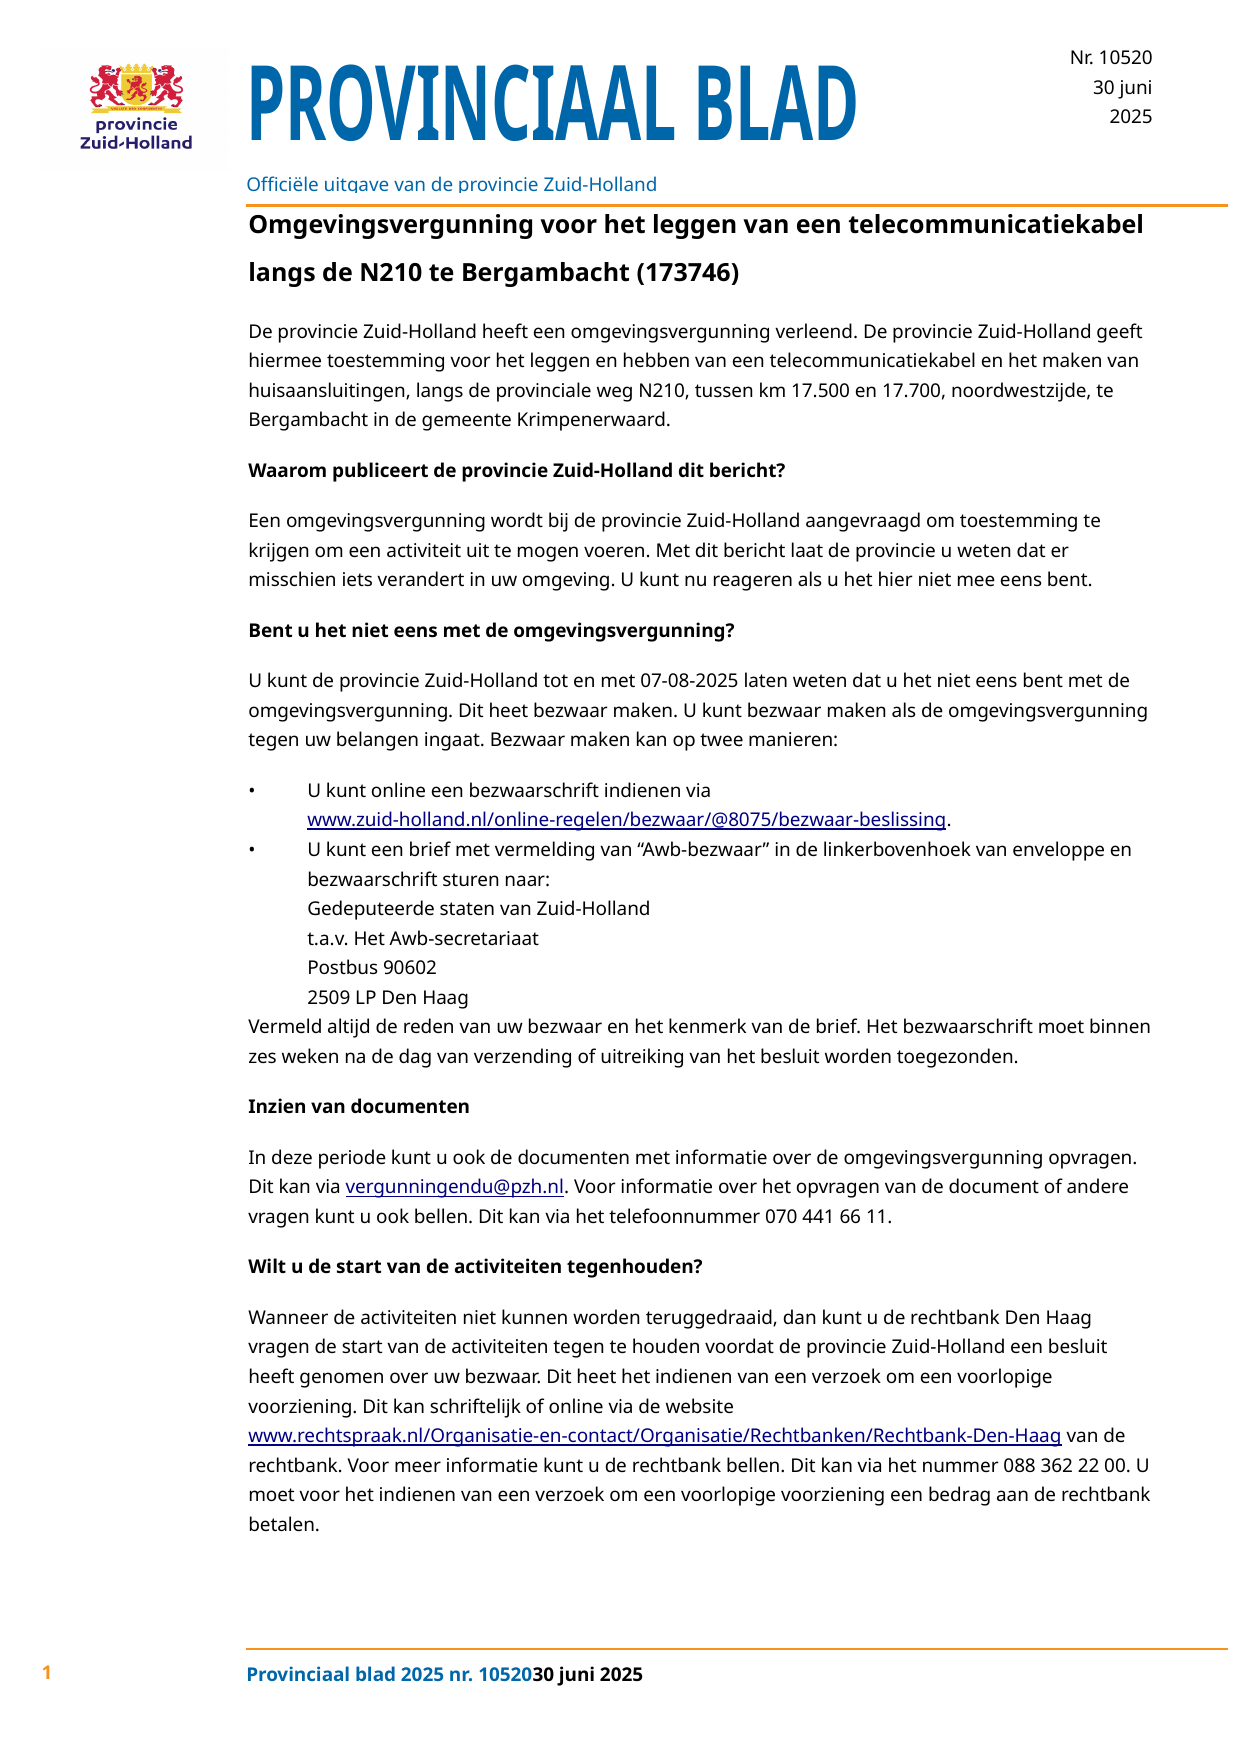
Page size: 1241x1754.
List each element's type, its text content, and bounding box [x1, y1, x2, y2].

text Een omgevingsvergunning wordt bij de provincie Zuid-Holland aangevraagd om toestemming te krijgen om een activiteit uit te mogen voeren. Met dit bericht laat de provincie u weten dat er misschien iets verandert in uw omgeving. U kunt nu reageren als u het hier niet mee eens bent. [248, 507, 1152, 592]
list U kunt online een bezwaarschrift indienen via www.zuid-holland.nl/online-regelen/bezwaar/@8075/bezwaar-beslissing. [248, 777, 1152, 832]
text U kunt de provincie Zuid-Holland tot en met 07-08-2025 laten weten dat u het niet eens bent met de omgevingsvergunning. Dit heet bezwaar maken. U kunt bezwaar maken als de omgevingsvergunning tegen uw belangen ingaat. Bezwaar maken kan op twee manieren: [248, 667, 1152, 752]
text Omgevingsvergunning voor het leggen van een telecommunicatiekabel langs de N210 te Bergambacht (173746) [248, 207, 1152, 288]
text In deze periode kunt u ook de documenten met informatie over de omgevingsvergunning opvragen. Dit kan via vergunningendu@pzh.nl. Voor informatie over het opvragen van de document of andere vragen kunt u ook bellen. Dit kan via het telefoonnummer 070 441 66 11. [248, 1144, 1152, 1229]
list t.a.v. Het Awb-secretariaat [248, 925, 1152, 951]
text De provincie Zuid-Holland heeft een omgevingsvergunning verleend. De provincie Zuid-Holland geeft hiermee toestemming voor het leggen en hebben van een telecommunicatiekabel en het maken van huisaansluitingen, langs de provinciale weg N210, tussen km 17.500 en 17.700, noordwestzijde, te Bergambacht in de gemeente Krimpenerwaard. [248, 318, 1152, 432]
text Wilt u de start van de activiteiten tegenhouden? [248, 1254, 1152, 1279]
list Postbus 90602 [248, 954, 1152, 980]
picture [41, 47, 231, 172]
list U kunt een brief met vermelding van “Awb-bezwaar” in de linkerbovenhoek van enveloppe en bezwaarschrift sturen naar: [248, 836, 1152, 892]
text Waarom publiceert de provincie Zuid-Holland dit bericht? [248, 457, 1152, 483]
list Gedeputeerde staten van Zuid-Holland [248, 895, 1152, 921]
text Wanneer de activiteiten niet kunnen worden teruggedraaid, dan kunt u de rechtbank Den Haag vragen de start van de activiteiten tegen te houden voordat de provincie Zuid-Holland een besluit heeft genomen over uw bezwaar. Dit heet het indienen van een verzoek om een voorlopige voorziening. Dit kan schriftelijk of online via de website www.rechtspraak.nl/Organisatie-en-contact/Organisatie/Rechtbanken/Rechtbank-Den-Haag van de rechtbank. Voor meer informatie kunt u de rechtbank bellen. Dit kan via het nummer 088 362 22 00. U moet voor het indienen van een verzoek om een voorlopige voorziening een bedrag aan de rechtbank betalen. [248, 1304, 1152, 1537]
text Vermeld altijd de reden van uw bezwaar en het kenmerk van de brief. Het bezwaarschrift moet binnen zes weken na de dag van verzending of uitreiking van het besluit worden toegezonden. [248, 1014, 1152, 1069]
text Bent u het niet eens met de omgevingsvergunning? [248, 617, 1152, 643]
list 2509 LP Den Haag [248, 984, 1152, 1010]
text Inzien van documenten [248, 1094, 1152, 1119]
